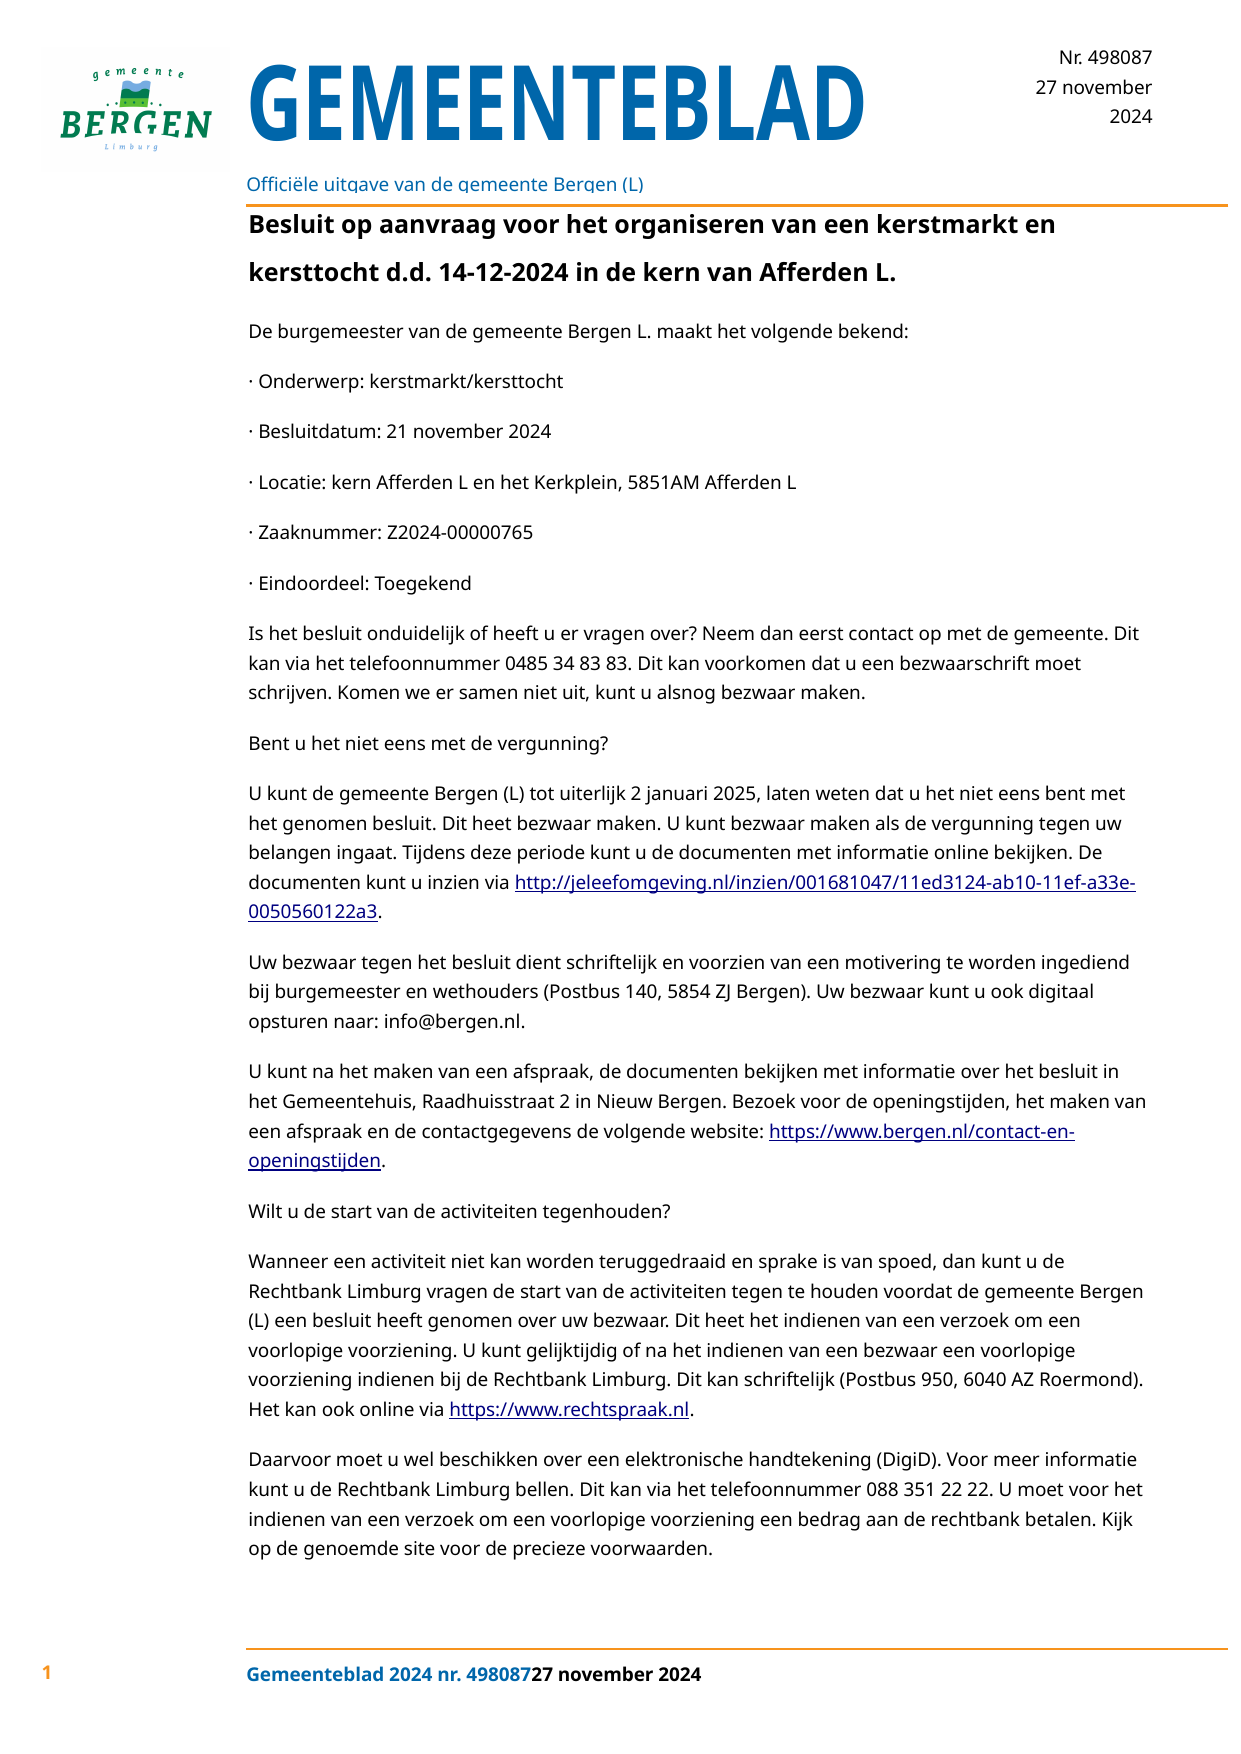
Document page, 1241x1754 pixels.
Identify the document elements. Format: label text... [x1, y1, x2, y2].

text · Locatie: kern Afferden L en het Kerkplein, 5851AM Afferden L [248, 469, 1152, 495]
text · Onderwerp: kerstmarkt/kersttocht [248, 368, 1152, 394]
text U kunt de gemeente Bergen (L) tot uiterlijk 2 januari 2025, laten weten dat u het niet eens bent met het genomen besluit. Dit heet bezwaar maken. U kunt bezwaar maken als de vergunning tegen uw belangen ingaat. Tijdens deze periode kunt u de documenten met informatie online bekijken. De documenten kunt u inzien via http://jeleefomgeving.nl/inzien/001681047/11ed3124-ab10-11ef-a33e-0050560122a3. [248, 780, 1152, 924]
text De burgemeester van de gemeente Bergen L. maakt het volgende bekend: [248, 318, 1152, 344]
text Wilt u de start van de activiteiten tegenhouden? [248, 1198, 1152, 1224]
text · Eindoordeel: Toegekend [248, 570, 1152, 596]
text Besluit op aanvraag voor het organiseren van een kerstmarkt en kersttocht d.d. 14-12-2024 in de kern van Afferden L. [248, 207, 1152, 288]
picture [41, 47, 231, 172]
text Is het besluit onduidelijk of heeft u er vragen over? Neem dan eerst contact op met de gemeente. Dit kan via het telefoonnummer 0485 34 83 83. Dit kan voorkomen dat u een bezwaarschrift moet schrijven. Komen we er samen niet uit, kunt u alsnog bezwaar maken. [248, 620, 1152, 705]
text U kunt na het maken van een afspraak, de documenten bekijken met informatie over het besluit in het Gemeentehuis, Raadhuisstraat 2 in Nieuw Bergen. Bezoek voor de openingstijden, het maken van een afspraak en de contactgegevens de volgende website: https://www.bergen.nl/contact-en-openingstijden. [248, 1059, 1152, 1173]
text Daarvoor moet u wel beschikken over een elektronische handtekening (DigiD). Voor meer informatie kunt u de Rechtbank Limburg bellen. Dit kan via het telefoonnummer 088 351 22 22. U moet voor het indienen van een verzoek om een voorlopige voorziening een bedrag aan de rechtbank betalen. Kijk op de genoemde site voor de precieze voorwaarden. [248, 1447, 1152, 1561]
text · Zaaknummer: Z2024-00000765 [248, 519, 1152, 545]
text · Besluitdatum: 21 november 2024 [248, 419, 1152, 444]
text Bent u het niet eens met de vergunning? [248, 730, 1152, 756]
text Wanneer een activiteit niet kan worden teruggedraaid en sprake is van spoed, dan kunt u de Rechtbank Limburg vragen de start van de activiteiten tegen te houden voordat de gemeente Bergen (L) een besluit heeft genomen over uw bezwaar. Dit heet het indienen van een verzoek om een voorlopige voorziening. U kunt gelijktijdig of na het indienen van een bezwaar een voorlopige voorziening indienen bij de Rechtbank Limburg. Dit kan schriftelijk (Postbus 950, 6040 AZ Roermond). Het kan ook online via https://www.rechtspraak.nl. [248, 1248, 1152, 1422]
text Uw bezwaar tegen het besluit dient schriftelijk en voorzien van een motivering te worden ingediend bij burgemeester en wethouders (Postbus 140, 5854 ZJ Bergen). Uw bezwaar kunt u ook digitaal opsturen naar: info@bergen.nl. [248, 949, 1152, 1034]
